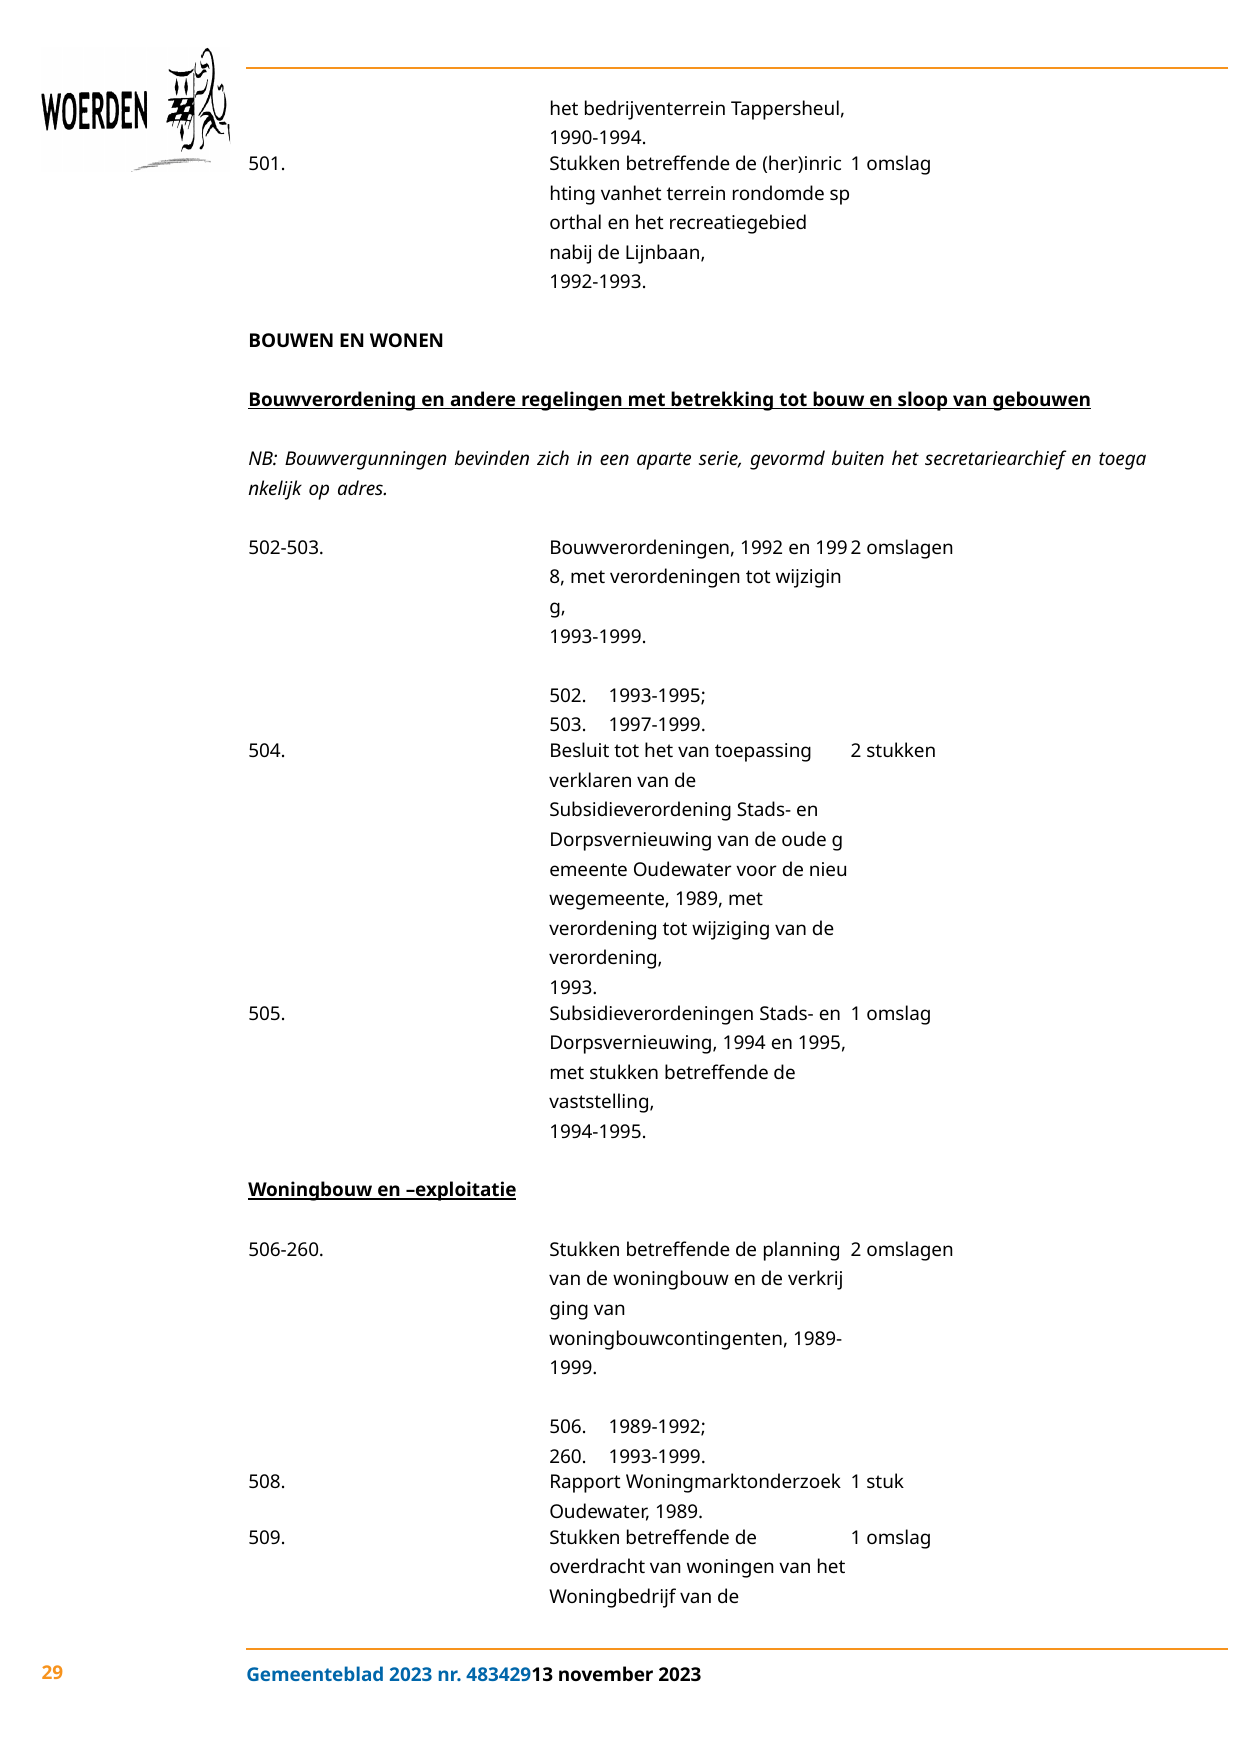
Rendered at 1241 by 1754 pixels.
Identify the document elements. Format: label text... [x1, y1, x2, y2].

text BOUWEN EN WONEN [248, 327, 1152, 353]
text Bouwverordening en andere regelingen met betrekking tot bouw en sloop van gebouwen [248, 386, 1152, 412]
table_header Bouwverordeningen, 1992 en 1998, met verordeningen tot wijziging, 1993-1999. 1993-1995; 1997-1999. [549, 534, 850, 737]
table_cell Stukken betreffende de overdracht van woningen van het Woningbedrijf van de [549, 1524, 850, 1609]
table_cell Stukken betreffende de (her)inrichting vanhet terrein rondomde sporthal en het recreatiegebied nabij de Lijnbaan, 1992-1993. [549, 150, 850, 294]
table_cell Rapport Woningmarktonderzoek Oudewater, 1989. [549, 1469, 850, 1524]
table_header 502-503. [248, 534, 549, 737]
picture [41, 47, 231, 172]
table_cell 505. [248, 1000, 549, 1144]
table_cell Subsidieverordeningen Stads- en Dorpsvernieuwing, 1994 en 1995,met stukken betreffende de vaststelling, 1994-1995. [549, 1000, 850, 1144]
table_cell 2 stukken [850, 738, 1152, 1000]
text Woningbouw en –exploitatie [248, 1177, 1152, 1202]
table_cell [850, 95, 1152, 150]
table_header Stukken betreffende de planning van de woningbouw en de verkrijging van woningbouwcontingenten, 1989-1999. 1989-1992; 1993-1999. [549, 1236, 850, 1469]
table_cell 508. [248, 1469, 549, 1524]
table_cell het bedrijventerrein Tappersheul, 1990-1994. [549, 95, 850, 150]
table_cell 509. [248, 1524, 549, 1609]
table_cell 1 stuk [850, 1469, 1152, 1524]
table_cell 1 omslag [850, 1524, 1152, 1609]
table_cell Besluit tot het van toepassing verklaren van de Subsidieverordening Stads- en Dorpsvernieuwing van de oude gemeente Oudewater voor de nieuwegemeente, 1989, met verordening tot wijziging van de verordening, 1993. [549, 738, 850, 1000]
table_header 2 omslagen [850, 1236, 1152, 1469]
table_cell [248, 95, 549, 150]
text NB: Bouwvergunningen bevinden zich in een aparte serie, gevormd buiten het secretariearchief en toegankelijk op adres. [248, 445, 1152, 501]
table_header 2 omslagen [850, 534, 1152, 737]
table_cell 501. [248, 150, 549, 294]
table_header 506-260. [248, 1236, 549, 1469]
table_cell 1 omslag [850, 150, 1152, 294]
table_cell 1 omslag [850, 1000, 1152, 1144]
table_cell 504. [248, 738, 549, 1000]
